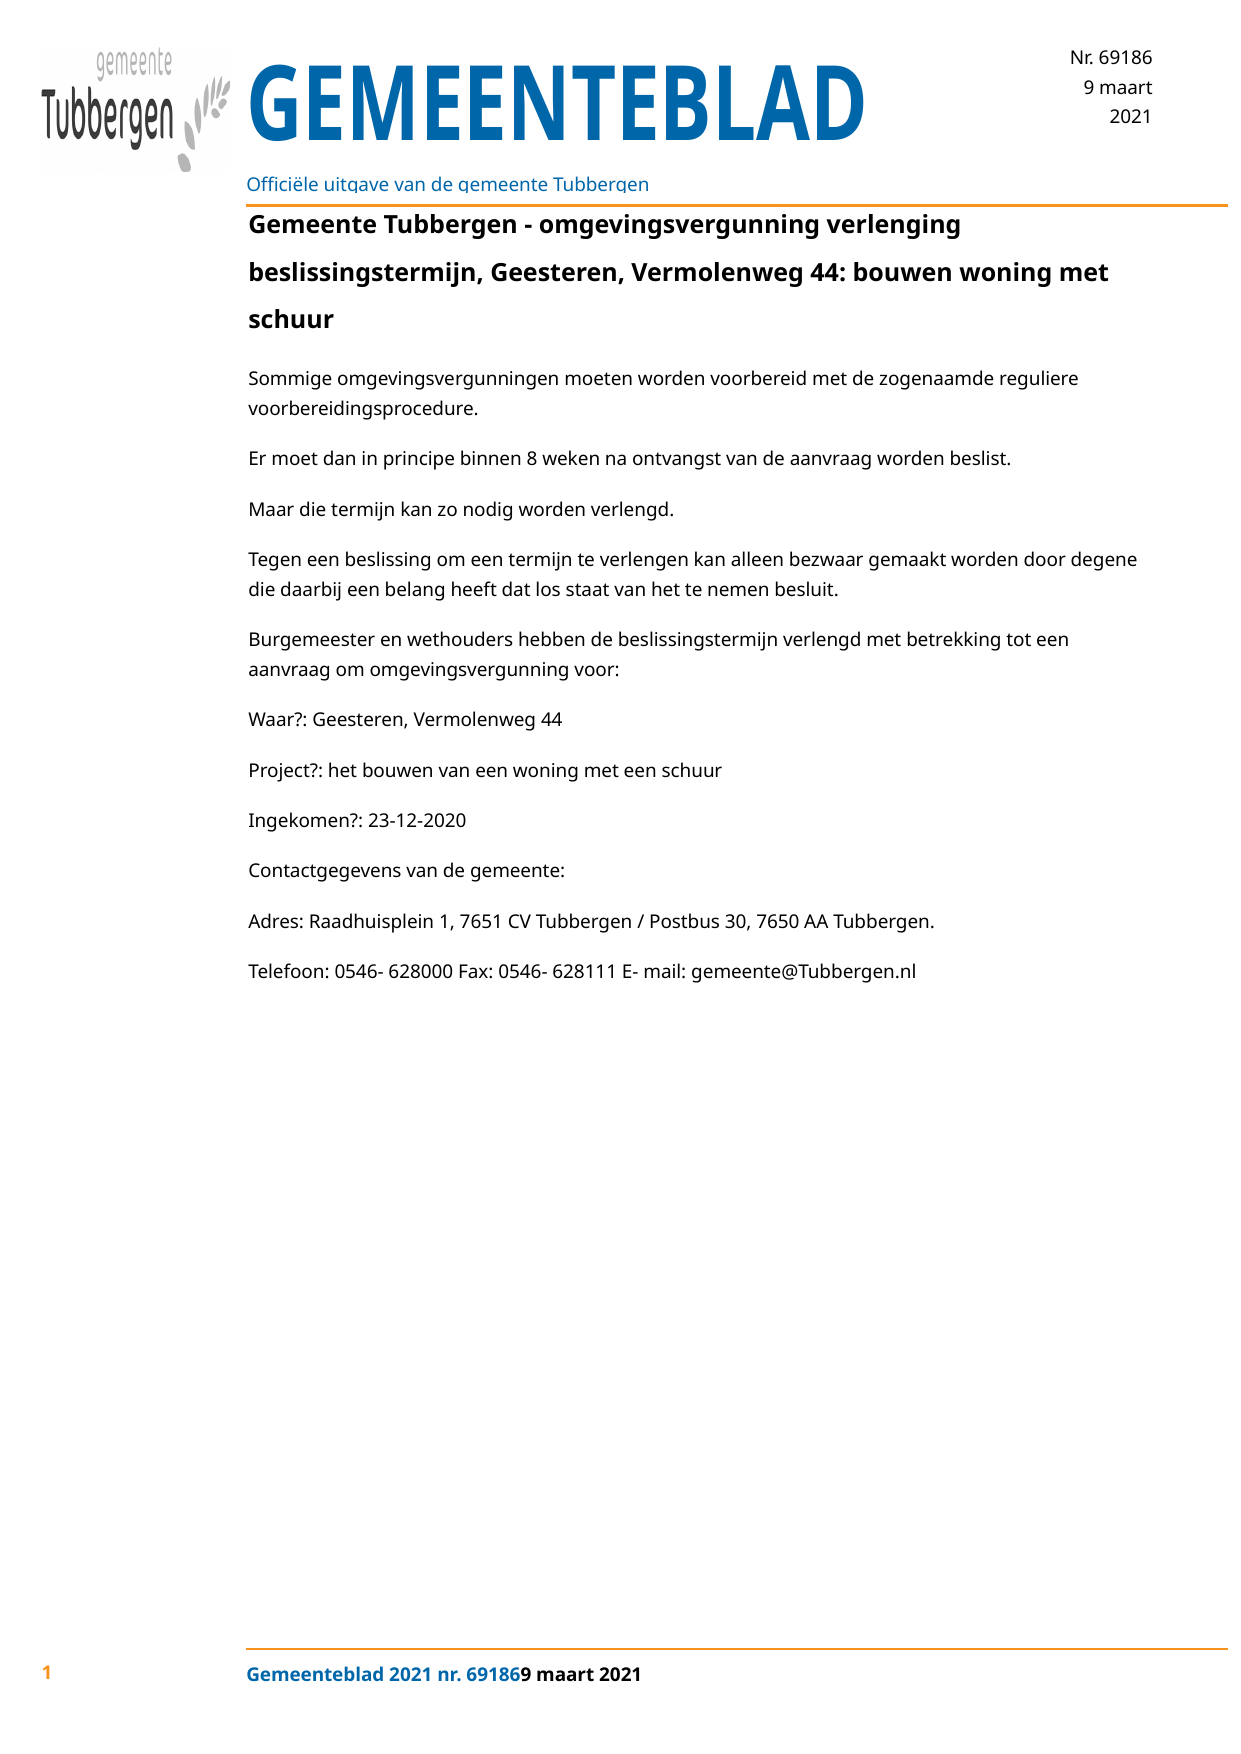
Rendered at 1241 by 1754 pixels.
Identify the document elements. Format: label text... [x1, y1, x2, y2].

text Adres: Raadhuisplein 1, 7651 CV Tubbergen / Postbus 30, 7650 AA Tubbergen. [248, 908, 1152, 934]
text Er moet dan in principe binnen 8 weken na ontvangst van de aanvraag worden beslist. [248, 446, 1152, 471]
text Gemeente Tubbergen - omgevingsvergunning verlenging beslissingstermijn, Geesteren, Vermolenweg 44: bouwen woning met schuur [248, 207, 1152, 336]
text Contactgegevens van de gemeente: [248, 858, 1152, 883]
text Ingekomen?: 23-12-2020 [248, 807, 1152, 833]
picture [41, 47, 231, 172]
text Burgemeester en wethouders hebben de beslissingstermijn verlengd met betrekking tot een aanvraag om omgevingsvergunning voor: [248, 626, 1152, 682]
text Project?: het bouwen van een woning met een schuur [248, 757, 1152, 782]
text Telefoon: 0546- 628000 Fax: 0546- 628111 E- mail: gemeente@Tubbergen.nl [248, 958, 1152, 984]
text Sommige omgevingsvergunningen moeten worden voorbereid met de zogenaamde reguliere voorbereidingsprocedure. [248, 366, 1152, 421]
text Maar die termijn kan zo nodig worden verlengd. [248, 496, 1152, 522]
text Tegen een beslissing om een termijn te verlengen kan alleen bezwaar gemaakt worden door degene die daarbij een belang heeft dat los staat van het te nemen besluit. [248, 546, 1152, 602]
text Waar?: Geesteren, Vermolenweg 44 [248, 706, 1152, 732]
